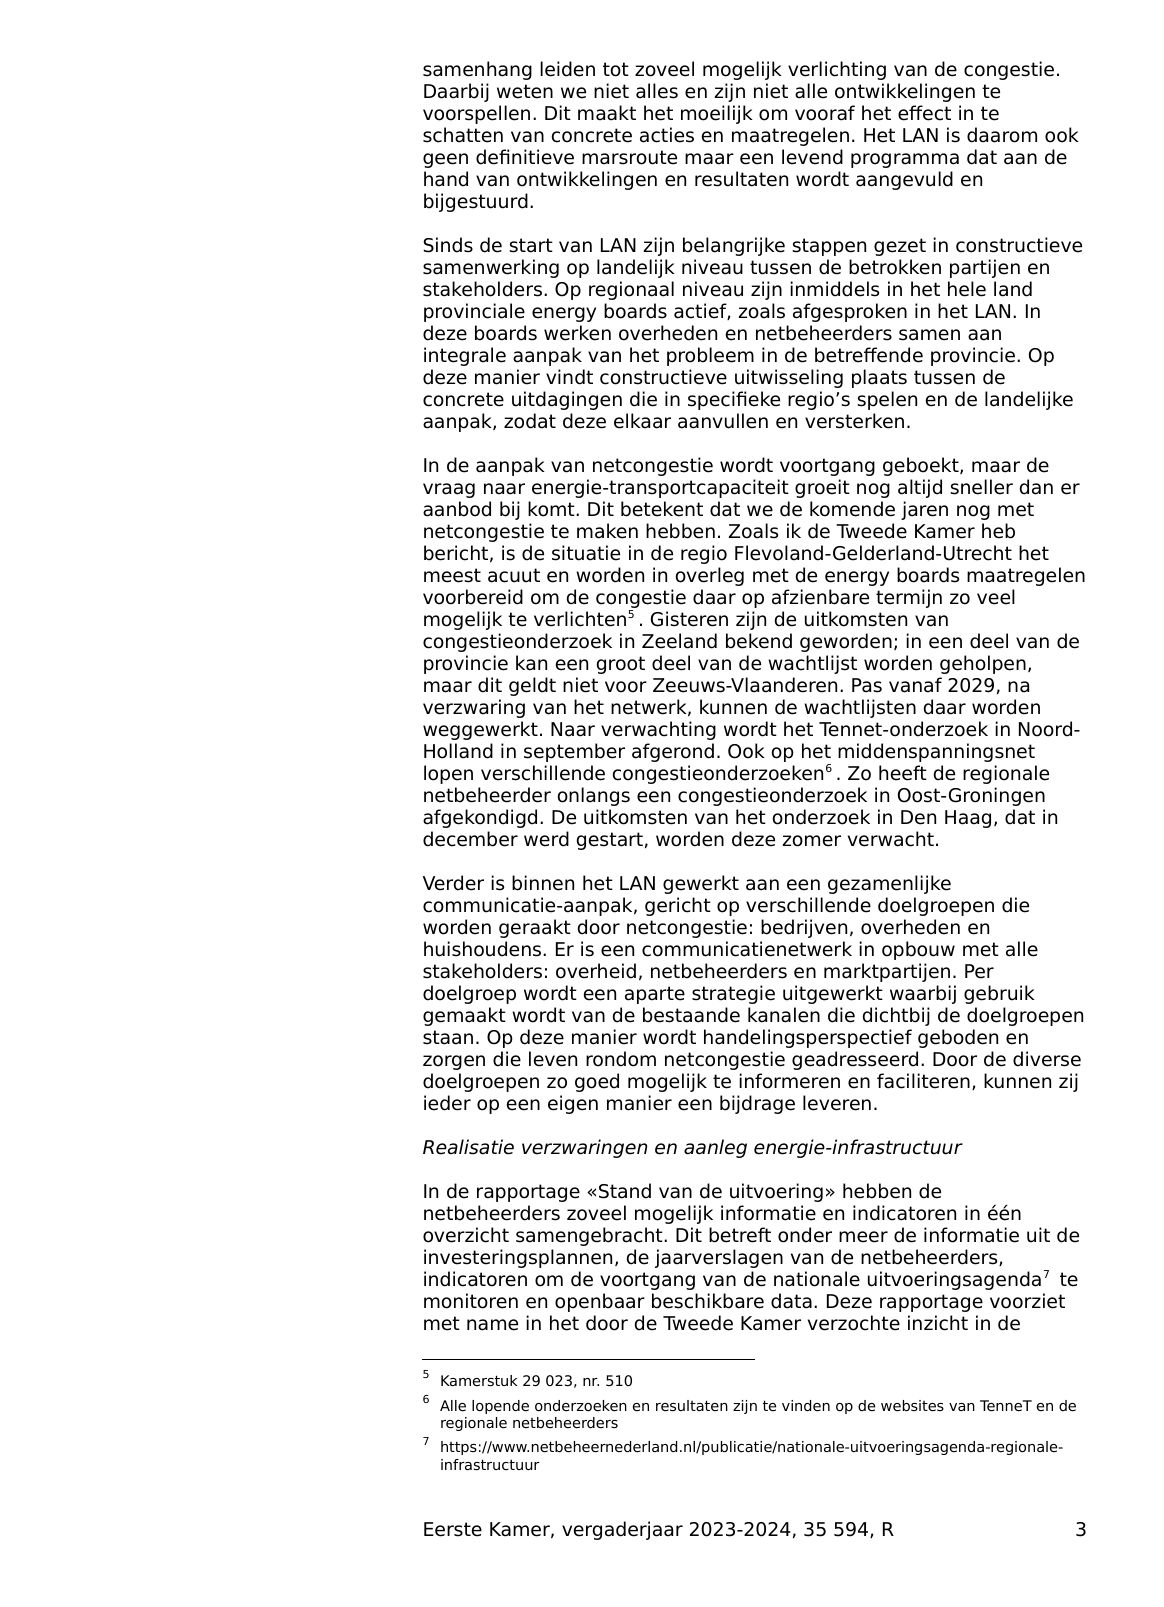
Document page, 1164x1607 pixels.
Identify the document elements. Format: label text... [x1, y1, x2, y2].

text samenhang leiden tot zoveel mogelijk verlichting van de congestie. Daarbij weten we niet alles en zijn niet alle ontwikkelingen te voorspellen. Dit maakt het moeilijk om vooraf het effect in te schatten van concrete acties en maatregelen. Het LAN is daarom ook geen definitieve marsroute maar een levend programma dat aan de hand van ontwikkelingen en resultaten wordt aangevuld en bijgestuurd. [422, 59, 1087, 213]
text Verder is binnen het LAN gewerkt aan een gezamenlijke communicatie-aanpak, gericht op verschillende doelgroepen die worden geraakt door netcongestie: bedrijven, overheden en huishoudens. Er is een communicatienetwerk in opbouw met alle stakeholders: overheid, netbeheerders en marktpartijen. Per doelgroep wordt een aparte strategie uitgewerkt waarbij gebruik gemaakt wordt van de bestaande kanalen die dichtbij de doelgroepen staan. Op deze manier wordt handelingsperspectief geboden en zorgen die leven rondom netcongestie geadresseerd. Door de diverse doelgroepen zo goed mogelijk te informeren en faciliteren, kunnen zij ieder op een eigen manier een bijdrage leveren. [422, 873, 1087, 1115]
text Alle lopende onderzoeken en resultaten zijn te vinden op de websites van TenneT en de regionale netbeheerders [422, 1393, 1087, 1432]
text In de aanpak van netcongestie wordt voortgang geboekt, maar de vraag naar energie-transportcapaciteit groeit nog altijd sneller dan er aanbod bij komt. Dit betekent dat we de komende jaren nog met netcongestie te maken hebben. Zoals ik de Tweede Kamer heb bericht, is de situatie in de regio Flevoland-Gelderland-Utrecht het meest acuut en worden in overleg met de energy boards maatregelen voorbereid om de congestie daar op afzienbare termijn zo veel mogelijk te verlichten. Gisteren zijn de uitkomsten van congestieonderzoek in Zeeland bekend geworden; in een deel van de provincie kan een groot deel van de wachtlijst worden geholpen, maar dit geldt niet voor Zeeuws-Vlaanderen. Pas vanaf 2029, na verzwaring van het netwerk, kunnen de wachtlijsten daar worden weggewerkt. Naar verwachting wordt het Tennet-onderzoek in Noord-Holland in september afgerond. Ook op het middenspanningsnet lopen verschillende congestieonderzoeken. Zo heeft de regionale netbeheerder onlangs een congestieonderzoek in Oost-Groningen afgekondigd. De uitkomsten van het onderzoek in Den Haag, dat in december werd gestart, worden deze zomer verwacht. [422, 455, 1087, 851]
text Kamerstuk 29 023, nr. 510 [422, 1368, 1087, 1391]
text https://www.netbeheernederland.nl/publicatie/nationale-uitvoeringsagenda-regionale-infrastructuur [422, 1435, 1087, 1474]
subtitle Realisatie verzwaringen en aanleg energie-infrastructuur [422, 1137, 1087, 1159]
text In de rapportage «Stand van de uitvoering» hebben de netbeheerders zoveel mogelijk informatie en indicatoren in één overzicht samengebracht. Dit betreft onder meer de informatie uit de investeringsplannen, de jaarverslagen van de netbeheerders, indicatoren om de voortgang van de nationale uitvoeringsagenda te monitoren en openbaar beschikbare data. Deze rapportage voorziet met name in het door de Tweede Kamer verzochte inzicht in de [422, 1181, 1087, 1335]
text Sinds de start van LAN zijn belangrijke stappen gezet in constructieve samenwerking op landelijk niveau tussen de betrokken partijen en stakeholders. Op regionaal niveau zijn inmiddels in het hele land provinciale energy boards actief, zoals afgesproken in het LAN. In deze boards werken overheden en netbeheerders samen aan integrale aanpak van het probleem in de betreffende provincie. Op deze manier vindt constructieve uitwisseling plaats tussen de concrete uitdagingen die in specifieke regio’s spelen en de landelijke aanpak, zodat deze elkaar aanvullen en versterken. [422, 235, 1087, 433]
